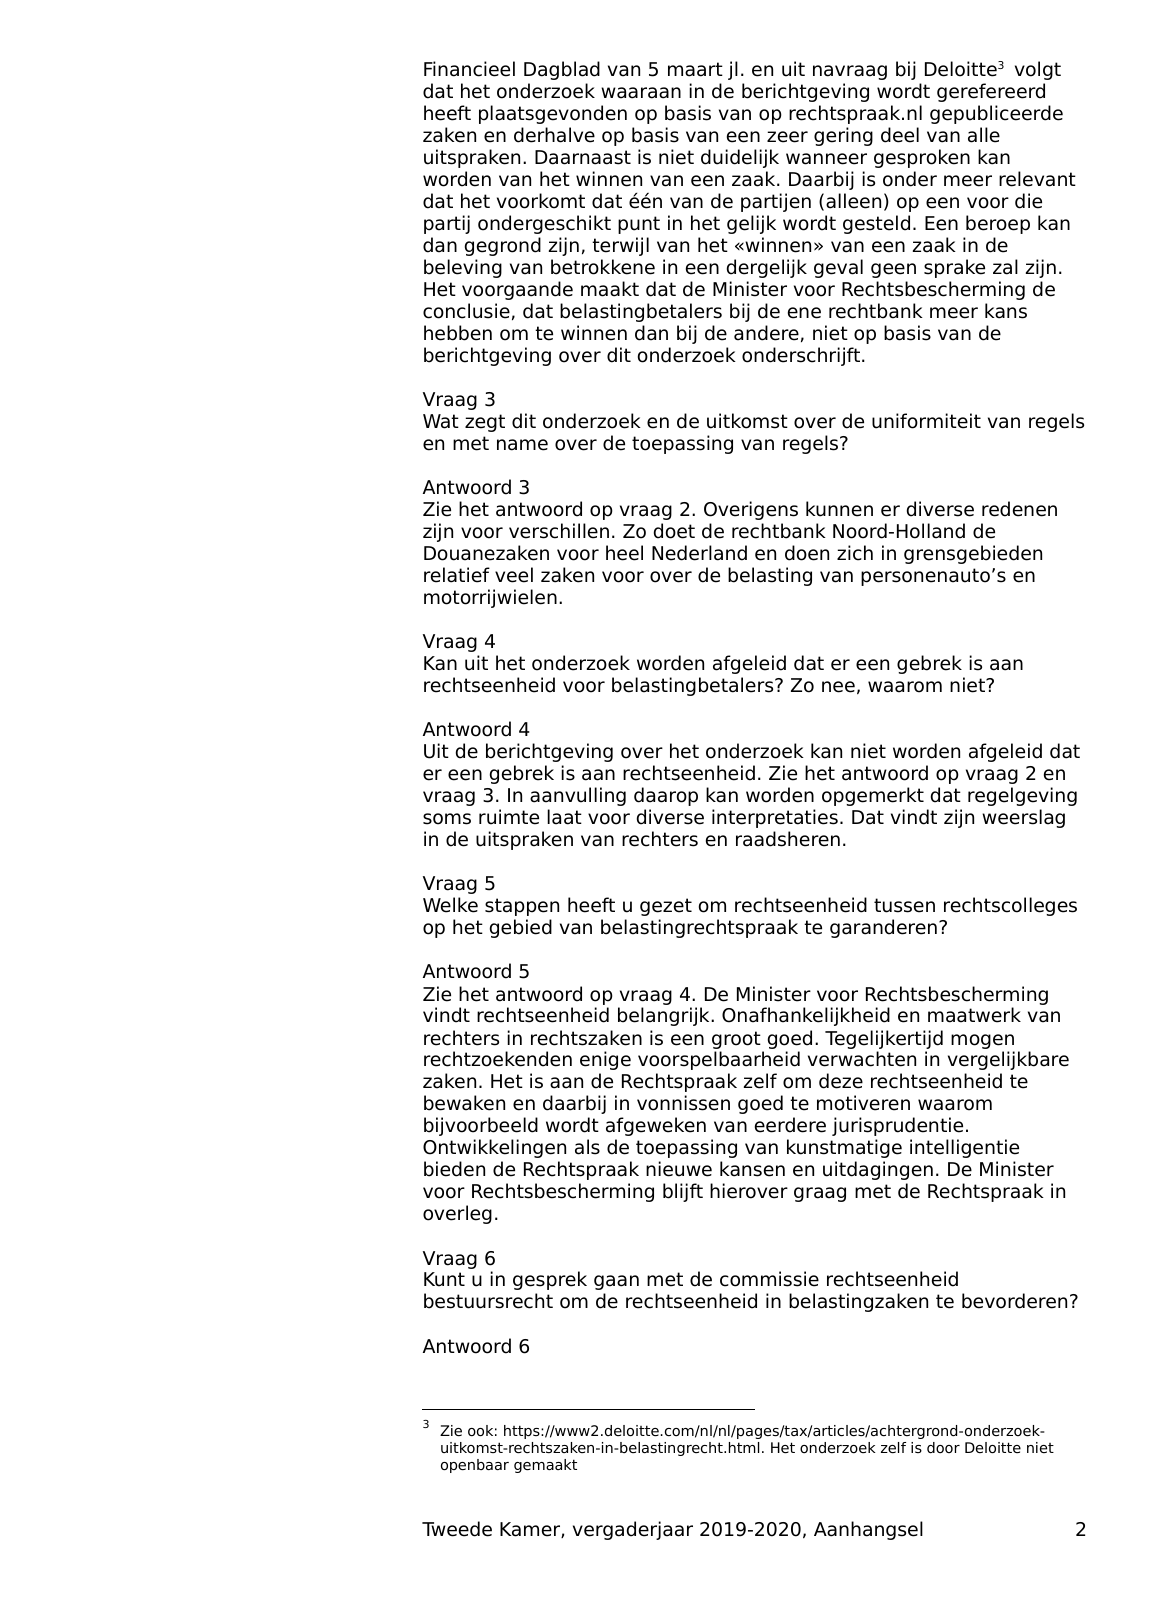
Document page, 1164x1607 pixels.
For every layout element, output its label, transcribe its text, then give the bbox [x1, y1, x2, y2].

text Kan uit het onderzoek worden afgeleid dat er een gebrek is aan rechtseenheid voor belastingbetalers? Zo nee, waarom niet? [422, 653, 1087, 697]
text Wat zegt dit onderzoek en de uitkomst over de uniformiteit van regels en met name over de toepassing van regels? [422, 411, 1087, 455]
text Zie ook: https://www2.deloitte.com/nl/nl/pages/tax/articles/achtergrond-onderzoek-uitkomst-rechtszaken-in-belastingrecht.html. Het onderzoek zelf is door Deloitte niet openbaar gemaakt [422, 1418, 1087, 1474]
text Vraag 5 [422, 873, 1087, 895]
text Antwoord 4 [422, 719, 1087, 741]
text Vraag 6 [422, 1247, 1087, 1269]
text Vraag 4 [422, 631, 1087, 653]
text Vraag 3 [422, 389, 1087, 411]
text Antwoord 3 [422, 477, 1087, 499]
text Zie het antwoord op vraag 2. Overigens kunnen er diverse redenen zijn voor verschillen. Zo doet de rechtbank Noord-Holland de Douanezaken voor heel Nederland en doen zich in grensgebieden relatief veel zaken voor over de belasting van personenauto’s en motorrijwielen. [422, 499, 1087, 609]
text Welke stappen heeft u gezet om rechtseenheid tussen rechtscolleges op het gebied van belastingrechtspraak te garanderen? [422, 895, 1087, 939]
text Antwoord 6 [422, 1336, 1087, 1357]
text Financieel Dagblad van 5 maart jl. en uit navraag bij Deloitte volgt dat het onderzoek waaraan in de berichtgeving wordt gerefereerd heeft plaatsgevonden op basis van op rechtspraak.nl gepubliceerde zaken en derhalve op basis van een zeer gering deel van alle uitspraken. Daarnaast is niet duidelijk wanneer gesproken kan worden van het winnen van een zaak. Daarbij is onder meer relevant dat het voorkomt dat één van de partijen (alleen) op een voor die partij ondergeschikt punt in het gelijk wordt gesteld. Een beroep kan dan gegrond zijn, terwijl van het «winnen» van een zaak in de beleving van betrokkene in een dergelijk geval geen sprake zal zijn. Het voorgaande maakt dat de Minister voor Rechtsbescherming de conclusie, dat belastingbetalers bij de ene rechtbank meer kans hebben om te winnen dan bij de andere, niet op basis van de berichtgeving over dit onderzoek onderschrijft. [422, 59, 1087, 367]
text Kunt u in gesprek gaan met de commissie rechtseenheid bestuursrecht om de rechtseenheid in belastingzaken te bevorderen? [422, 1269, 1087, 1313]
text Uit de berichtgeving over het onderzoek kan niet worden afgeleid dat er een gebrek is aan rechtseenheid. Zie het antwoord op vraag 2 en vraag 3. In aanvulling daarop kan worden opgemerkt dat regelgeving soms ruimte laat voor diverse interpretaties. Dat vindt zijn weerslag in de uitspraken van rechters en raadsheren. [422, 741, 1087, 851]
text Antwoord 5 [422, 961, 1087, 983]
text Zie het antwoord op vraag 4. De Minister voor Rechtsbescherming vindt rechtseenheid belangrijk. Onafhankelijkheid en maatwerk van rechters in rechtszaken is een groot goed. Tegelijkertijd mogen rechtzoekenden enige voorspelbaarheid verwachten in vergelijkbare zaken. Het is aan de Rechtspraak zelf om deze rechtseenheid te bewaken en daarbij in vonnissen goed te motiveren waarom bijvoorbeeld wordt afgeweken van eerdere jurisprudentie. Ontwikkelingen als de toepassing van kunstmatige intelligentie bieden de Rechtspraak nieuwe kansen en uitdagingen. De Minister voor Rechtsbescherming blijft hierover graag met de Rechtspraak in overleg. [422, 983, 1087, 1225]
